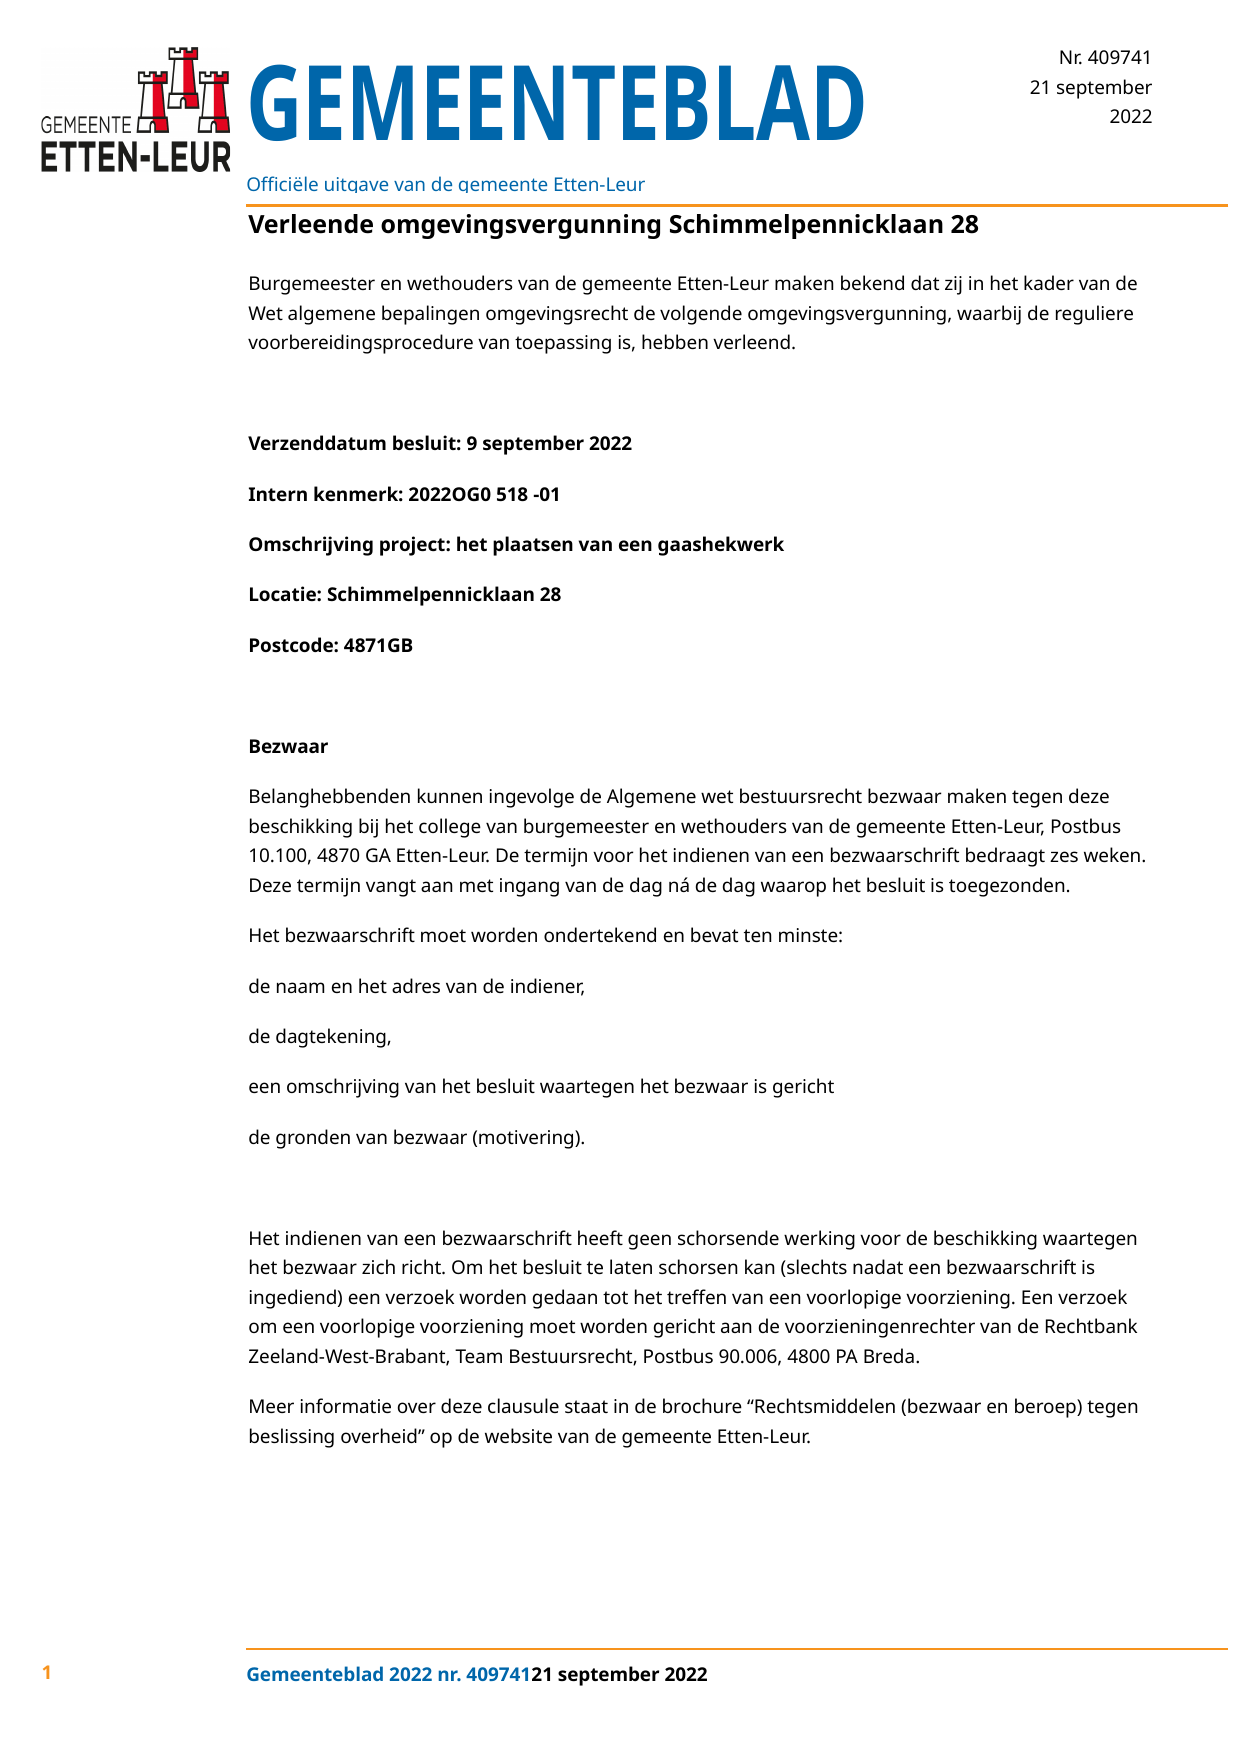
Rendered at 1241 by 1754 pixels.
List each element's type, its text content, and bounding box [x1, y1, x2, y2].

picture [41, 47, 231, 172]
text Burgemeester en wethouders van de gemeente Etten-Leur maken bekend dat zij in het kader van de Wet algemene bepalingen omgevingsrecht de volgende omgevingsvergunning, waarbij de reguliere voorbereidingsprocedure van toepassing is, hebben verleend. [248, 270, 1152, 355]
text de gronden van bezwaar (motivering). [248, 1124, 1152, 1150]
text Intern kenmerk: 2022OG0 518 -01 [248, 481, 1152, 506]
text Verzenddatum besluit: 9 september 2022 [248, 430, 1152, 456]
text Belanghebbenden kunnen ingevolge de Algemene wet bestuursrecht bezwaar maken tegen deze beschikking bij het college van burgemeester en wethouders van de gemeente Etten-Leur, Postbus 10.100, 4870 GA Etten-Leur. De termijn voor het indienen van een bezwaarschrift bedraagt zes weken. Deze termijn vangt aan met ingang van de dag ná de dag waarop het besluit is toegezonden. [248, 783, 1152, 898]
text de dagtekening, [248, 1023, 1152, 1049]
text Meer informatie over deze clausule staat in de brochure “Rechtsmiddelen (bezwaar en beroep) tegen beslissing overheid” op de website van de gemeente Etten-Leur. [248, 1394, 1152, 1449]
text Het indienen van een bezwaarschrift heeft geen schorsende werking voor de beschikking waartegen het bezwaar zich richt. Om het besluit te laten schorsen kan (slechts nadat een bezwaarschrift is ingediend) een verzoek worden gedaan tot het treffen van een voorlopige voorziening. Een verzoek om een voorlopige voorziening moet worden gericht aan de voorzieningenrechter van de Rechtbank Zeeland-West-Brabant, Team Bestuursrecht, Postbus 90.006, 4800 PA Breda. [248, 1225, 1152, 1369]
text Postcode: 4871GB [248, 632, 1152, 658]
text Omschrijving project: het plaatsen van een gaashekwerk [248, 531, 1152, 557]
text Verleende omgevingsvergunning Schimmelpennicklaan 28 [248, 207, 1152, 241]
text Het bezwaarschrift moet worden ondertekend en bevat ten minste: [248, 922, 1152, 948]
text Locatie: Schimmelpennicklaan 28 [248, 582, 1152, 607]
text een omschrijving van het besluit waartegen het bezwaar is gericht [248, 1074, 1152, 1099]
text Bezwaar [248, 733, 1152, 758]
text de naam en het adres van de indiener, [248, 973, 1152, 998]
